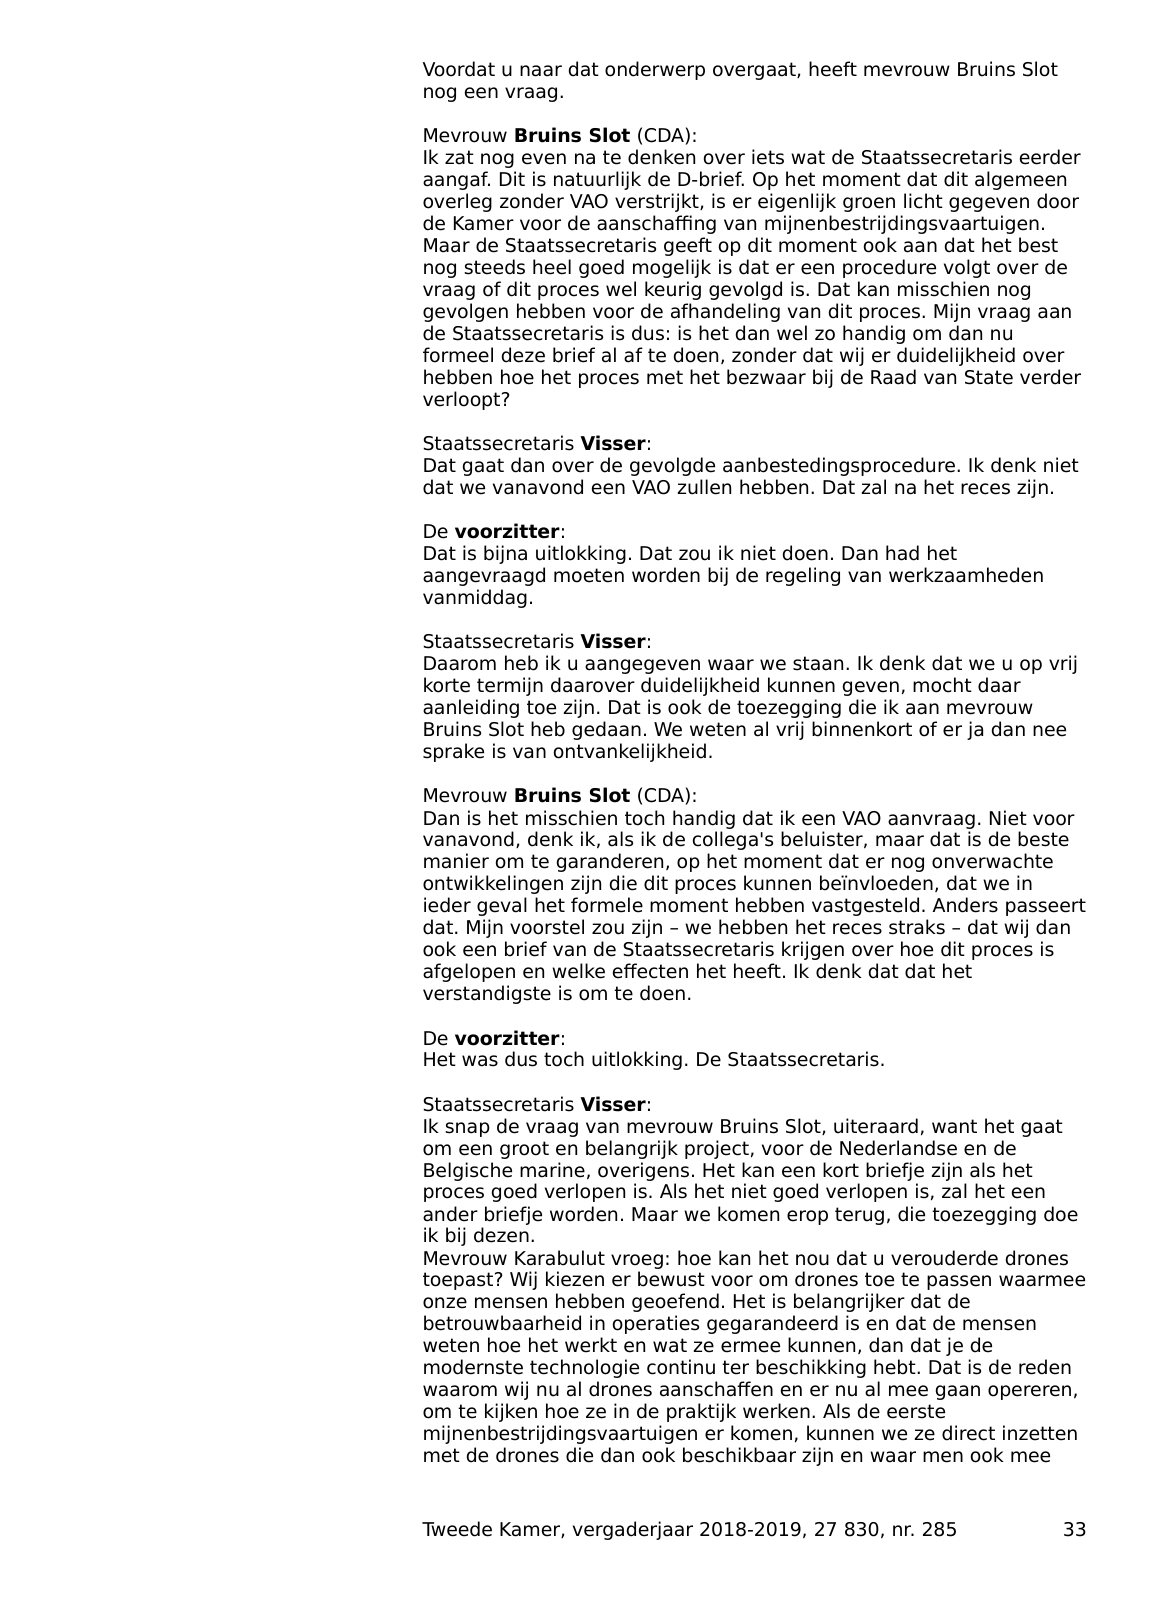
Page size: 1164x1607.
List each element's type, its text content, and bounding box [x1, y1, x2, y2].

text Daarom heb ik u aangegeven waar we staan. Ik denk dat we u op vrij korte termijn daarover duidelijkheid kunnen geven, mocht daar aanleiding toe zijn. Dat is ook de toezegging die ik aan mevrouw Bruins Slot heb gedaan. We weten al vrij binnenkort of er ja dan nee sprake is van ontvankelijkheid. [422, 653, 1087, 763]
text Staatssecretaris Visser: [422, 1093, 1087, 1116]
text Staatssecretaris Visser: [422, 631, 1087, 653]
text Mevrouw Karabulut vroeg: hoe kan het nou dat u verouderde drones toepast? Wij kiezen er bewust voor om drones toe te passen waarmee onze mensen hebben geoefend. Het is belangrijker dat de betrouwbaarheid in operaties gegarandeerd is en dat de mensen weten hoe het werkt en wat ze ermee kunnen, dan dat je de modernste technologie continu ter beschikking hebt. Dat is de reden waarom wij nu al drones aanschaffen en er nu al mee gaan opereren, om te kijken hoe ze in de praktijk werken. Als de eerste mijnenbestrijdingsvaartuigen er komen, kunnen we ze direct inzetten met de drones die dan ook beschikbaar zijn en waar men ook mee [422, 1247, 1087, 1467]
text Ik snap de vraag van mevrouw Bruins Slot, uiteraard, want het gaat om een groot en belangrijk project, voor de Nederlandse en de Belgische marine, overigens. Het kan een kort briefje zijn als het proces goed verlopen is. Als het niet goed verlopen is, zal het een ander briefje worden. Maar we komen erop terug, die toezegging doe ik bij dezen. [422, 1116, 1087, 1247]
text Ik zat nog even na te denken over iets wat de Staatssecretaris eerder aangaf. Dit is natuurlijk de D-brief. Op het moment dat dit algemeen overleg zonder VAO verstrijkt, is er eigenlijk groen licht gegeven door de Kamer voor de aanschaffing van mijnenbestrijdingsvaartuigen. Maar de Staatssecretaris geeft op dit moment ook aan dat het best nog steeds heel goed mogelijk is dat er een procedure volgt over de vraag of dit proces wel keurig gevolgd is. Dat kan misschien nog gevolgen hebben voor de afhandeling van dit proces. Mijn vraag aan de Staatssecretaris is dus: is het dan wel zo handig om dan nu formeel deze brief al af te doen, zonder dat wij er duidelijkheid over hebben hoe het proces met het bezwaar bij de Raad van State verder verloopt? [422, 147, 1087, 411]
text Mevrouw Bruins Slot (CDA): [422, 785, 1087, 807]
text De voorzitter: [422, 521, 1087, 543]
text Staatssecretaris Visser: [422, 433, 1087, 455]
text Dan is het misschien toch handig dat ik een VAO aanvraag. Niet voor vanavond, denk ik, als ik de collega's beluister, maar dat is de beste manier om te garanderen, op het moment dat er nog onverwachte ontwikkelingen zijn die dit proces kunnen beïnvloeden, dat we in ieder geval het formele moment hebben vastgesteld. Anders passeert dat. Mijn voorstel zou zijn – we hebben het reces straks – dat wij dan ook een brief van de Staatssecretaris krijgen over hoe dit proces is afgelopen en welke effecten het heeft. Ik denk dat dat het verstandigste is om te doen. [422, 807, 1087, 1005]
text De voorzitter: [422, 1027, 1087, 1049]
text Dat is bijna uitlokking. Dat zou ik niet doen. Dan had het aangevraagd moeten worden bij de regeling van werkzaamheden vanmiddag. [422, 543, 1087, 609]
text Dat gaat dan over de gevolgde aanbestedingsprocedure. Ik denk niet dat we vanavond een VAO zullen hebben. Dat zal na het reces zijn. [422, 455, 1087, 499]
text Voordat u naar dat onderwerp overgaat, heeft mevrouw Bruins Slot nog een vraag. [422, 59, 1087, 103]
text Het was dus toch uitlokking. De Staatssecretaris. [422, 1049, 1087, 1071]
text Mevrouw Bruins Slot (CDA): [422, 125, 1087, 147]
